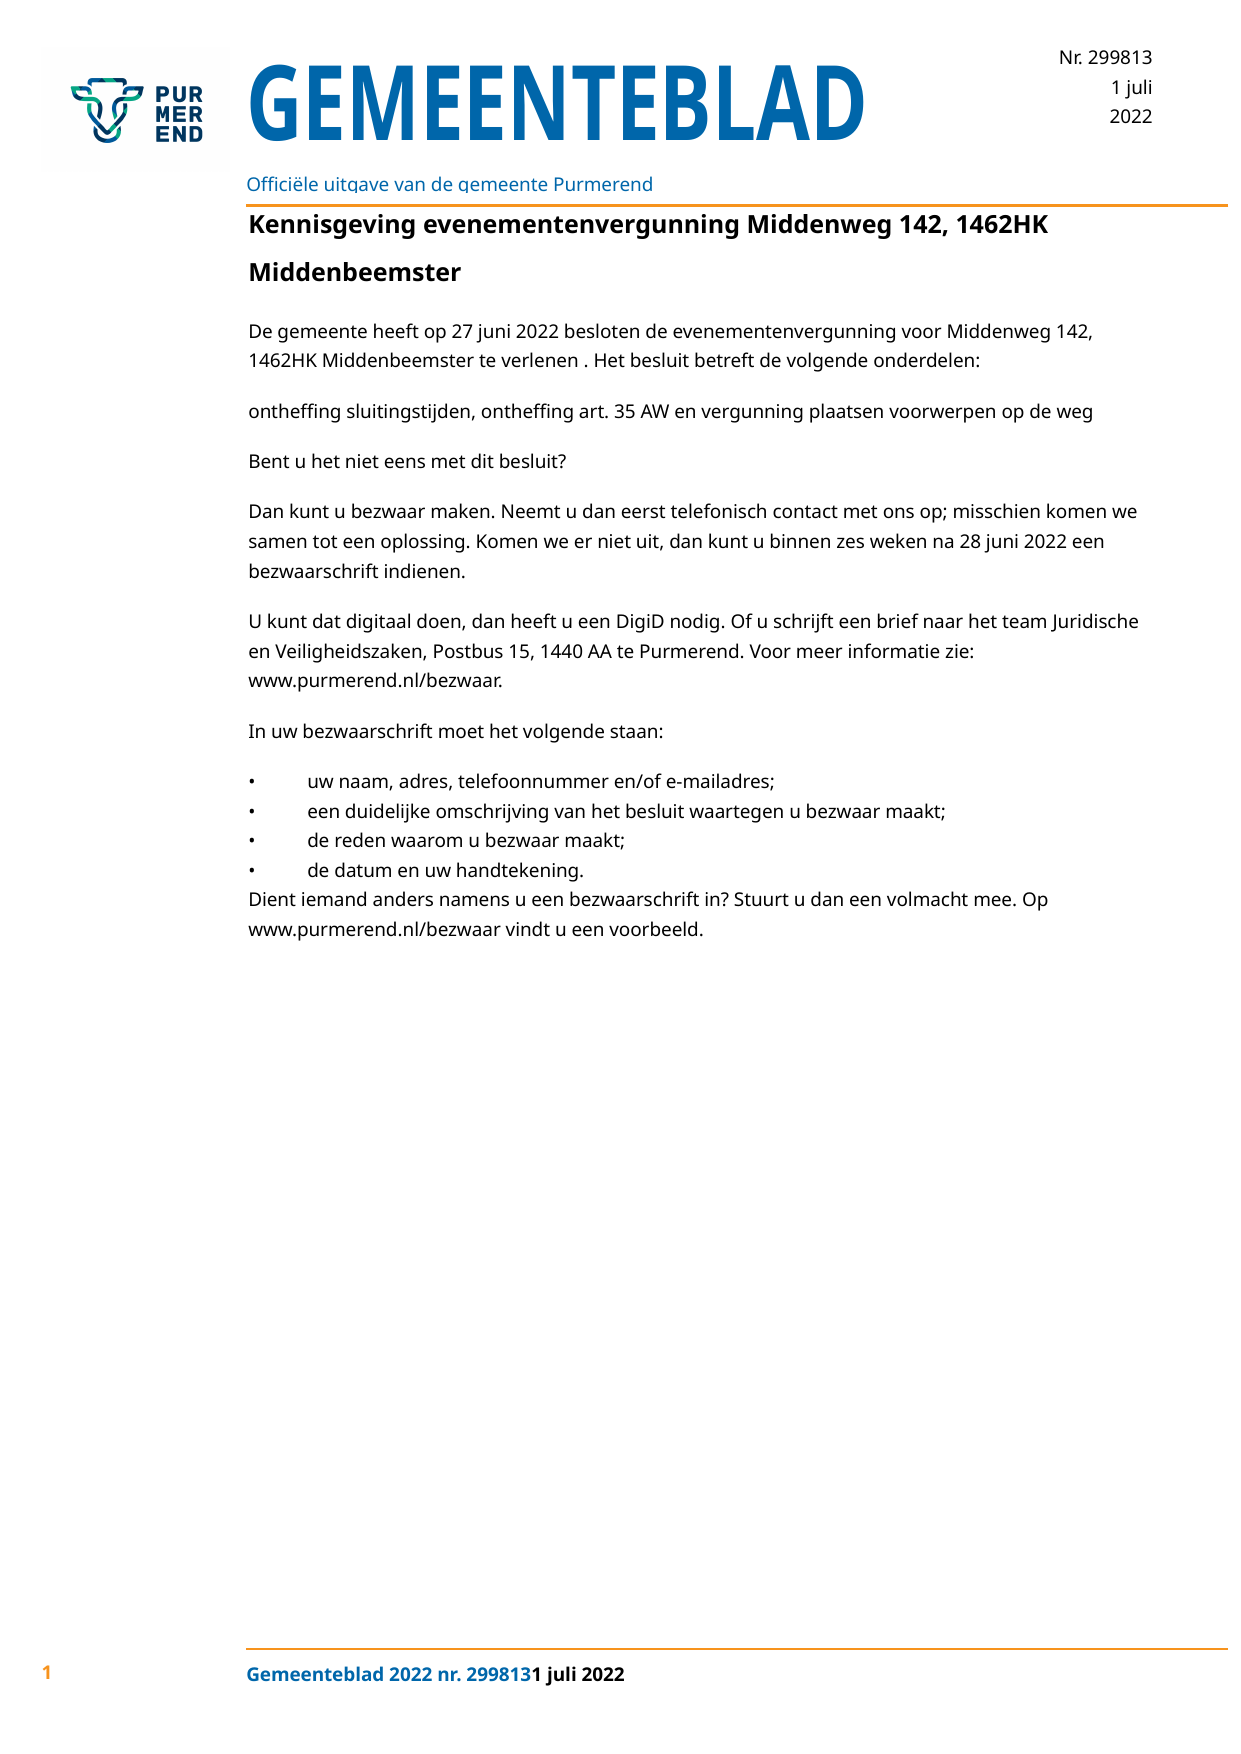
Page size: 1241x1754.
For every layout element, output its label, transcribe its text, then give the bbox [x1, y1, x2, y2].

list de datum en uw handtekening. [248, 857, 1152, 883]
text Bent u het niet eens met dit besluit? [248, 448, 1152, 474]
text Dient iemand anders namens u een bezwaarschrift in? Stuurt u dan een volmacht mee. Op www.purmerend.nl/bezwaar vindt u een voorbeeld. [248, 887, 1152, 942]
text In uw bezwaarschrift moet het volgende staan: [248, 718, 1152, 744]
text ontheffing sluitingstijden, ontheffing art. 35 AW en vergunning plaatsen voorwerpen op de weg [248, 398, 1152, 424]
picture [41, 47, 231, 172]
text Kennisgeving evenementenvergunning Middenweg 142, 1462HK Middenbeemster [248, 207, 1152, 288]
list de reden waarom u bezwaar maakt; [248, 827, 1152, 853]
list een duidelijke omschrijving van het besluit waartegen u bezwaar maakt; [248, 798, 1152, 824]
list uw naam, adres, telefoonnummer en/of e-mailadres; [248, 768, 1152, 794]
text U kunt dat digitaal doen, dan heeft u een DigiD nodig. Of u schrijft een brief naar het team Juridische en Veiligheidszaken, Postbus 15, 1440 AA te Purmerend. Voor meer informatie zie: www.purmerend.nl/bezwaar. [248, 608, 1152, 693]
text De gemeente heeft op 27 juni 2022 besloten de evenementenvergunning voor Middenweg 142, 1462HK Middenbeemster te verlenen . Het besluit betreft de volgende onderdelen: [248, 318, 1152, 373]
text Dan kunt u bezwaar maken. Neemt u dan eerst telefonisch contact met ons op; misschien komen we samen tot een oplossing. Komen we er niet uit, dan kunt u binnen zes weken na 28 juni 2022 een bezwaarschrift indienen. [248, 499, 1152, 584]
